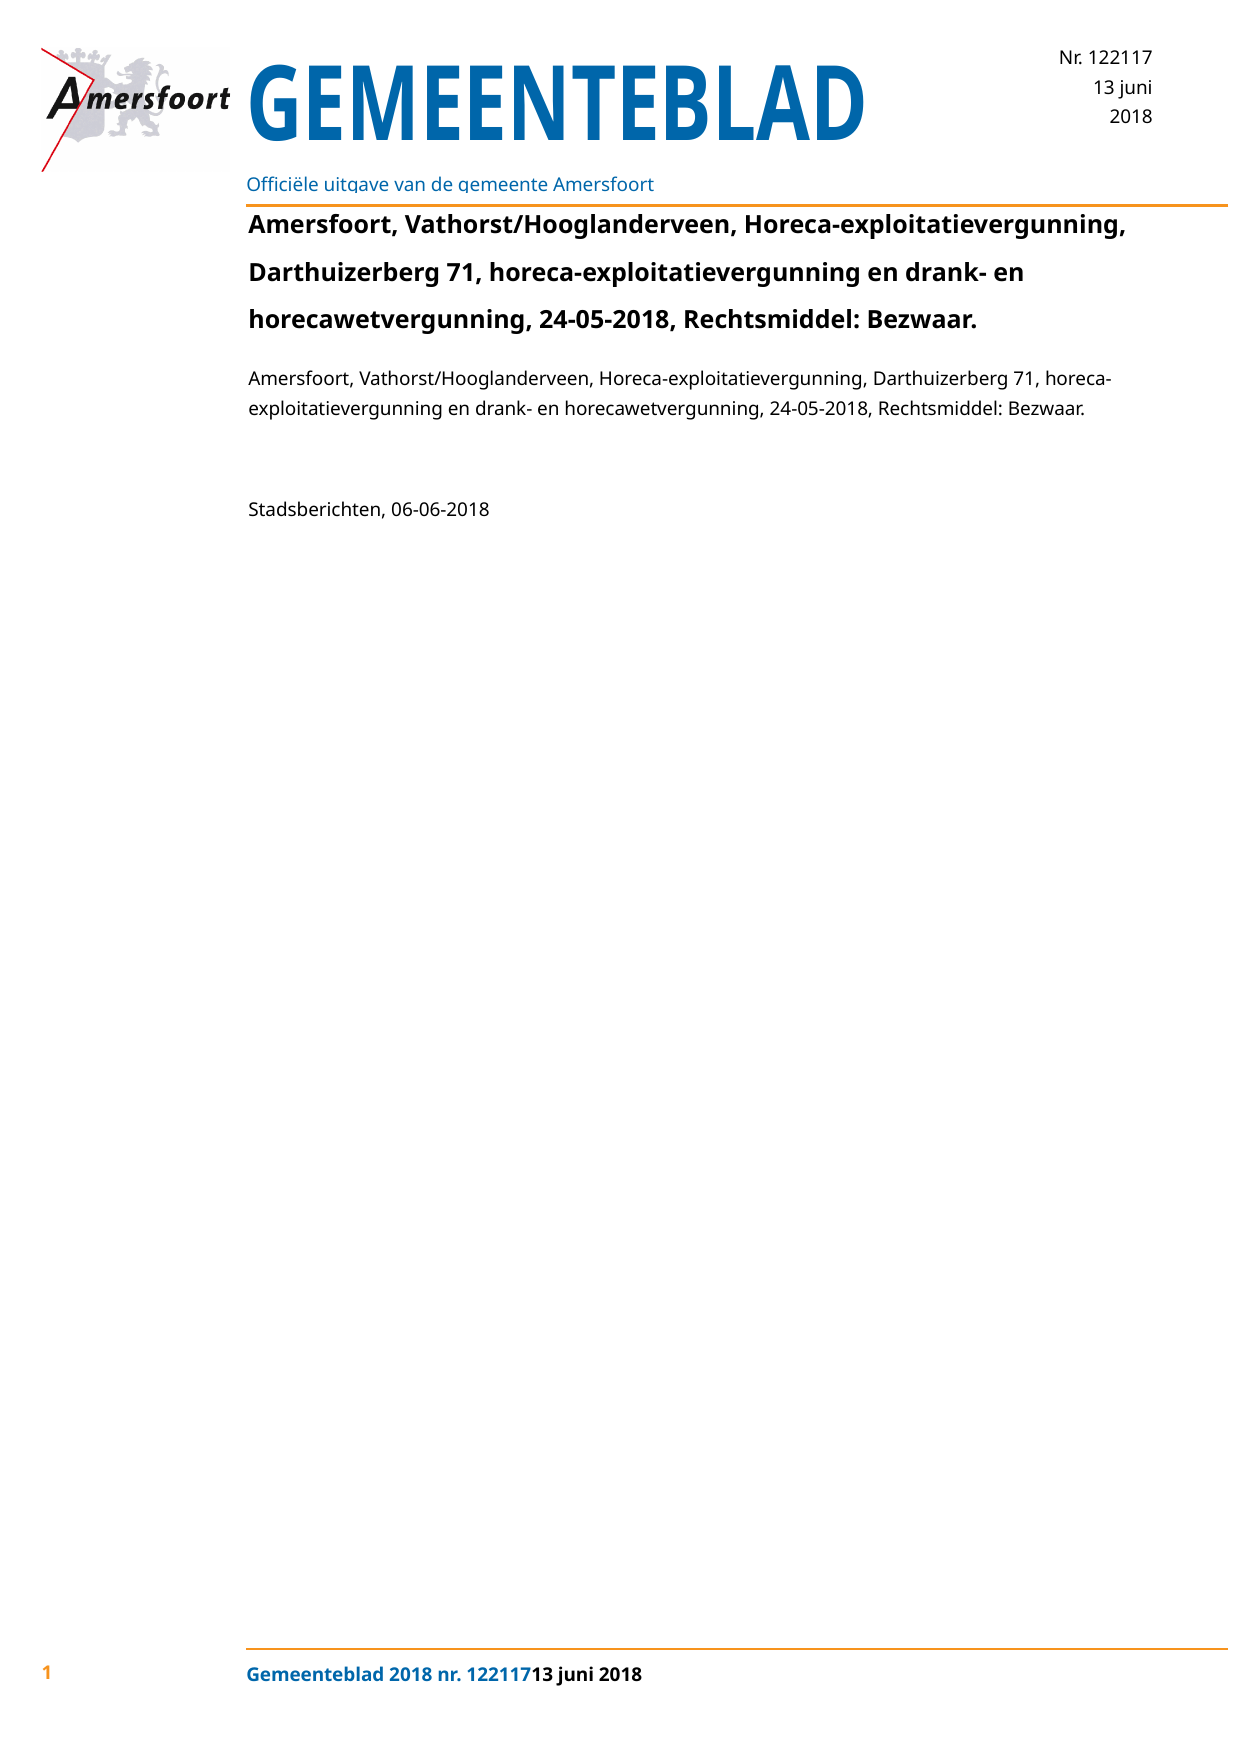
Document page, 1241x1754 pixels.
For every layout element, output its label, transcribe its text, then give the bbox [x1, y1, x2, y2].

text Amersfoort, Vathorst/Hooglanderveen, Horeca-exploitatievergunning, Darthuizerberg 71, horeca-exploitatievergunning en drank- en horecawetvergunning, 24-05-2018, Rechtsmiddel: Bezwaar. [248, 366, 1152, 421]
text Amersfoort, Vathorst/Hooglanderveen, Horeca-exploitatievergunning, Darthuizerberg 71, horeca-exploitatievergunning en drank- en horecawetvergunning, 24-05-2018, Rechtsmiddel: Bezwaar. [248, 207, 1152, 336]
picture [41, 47, 231, 172]
text Stadsberichten, 06-06-2018 [248, 496, 1152, 522]
